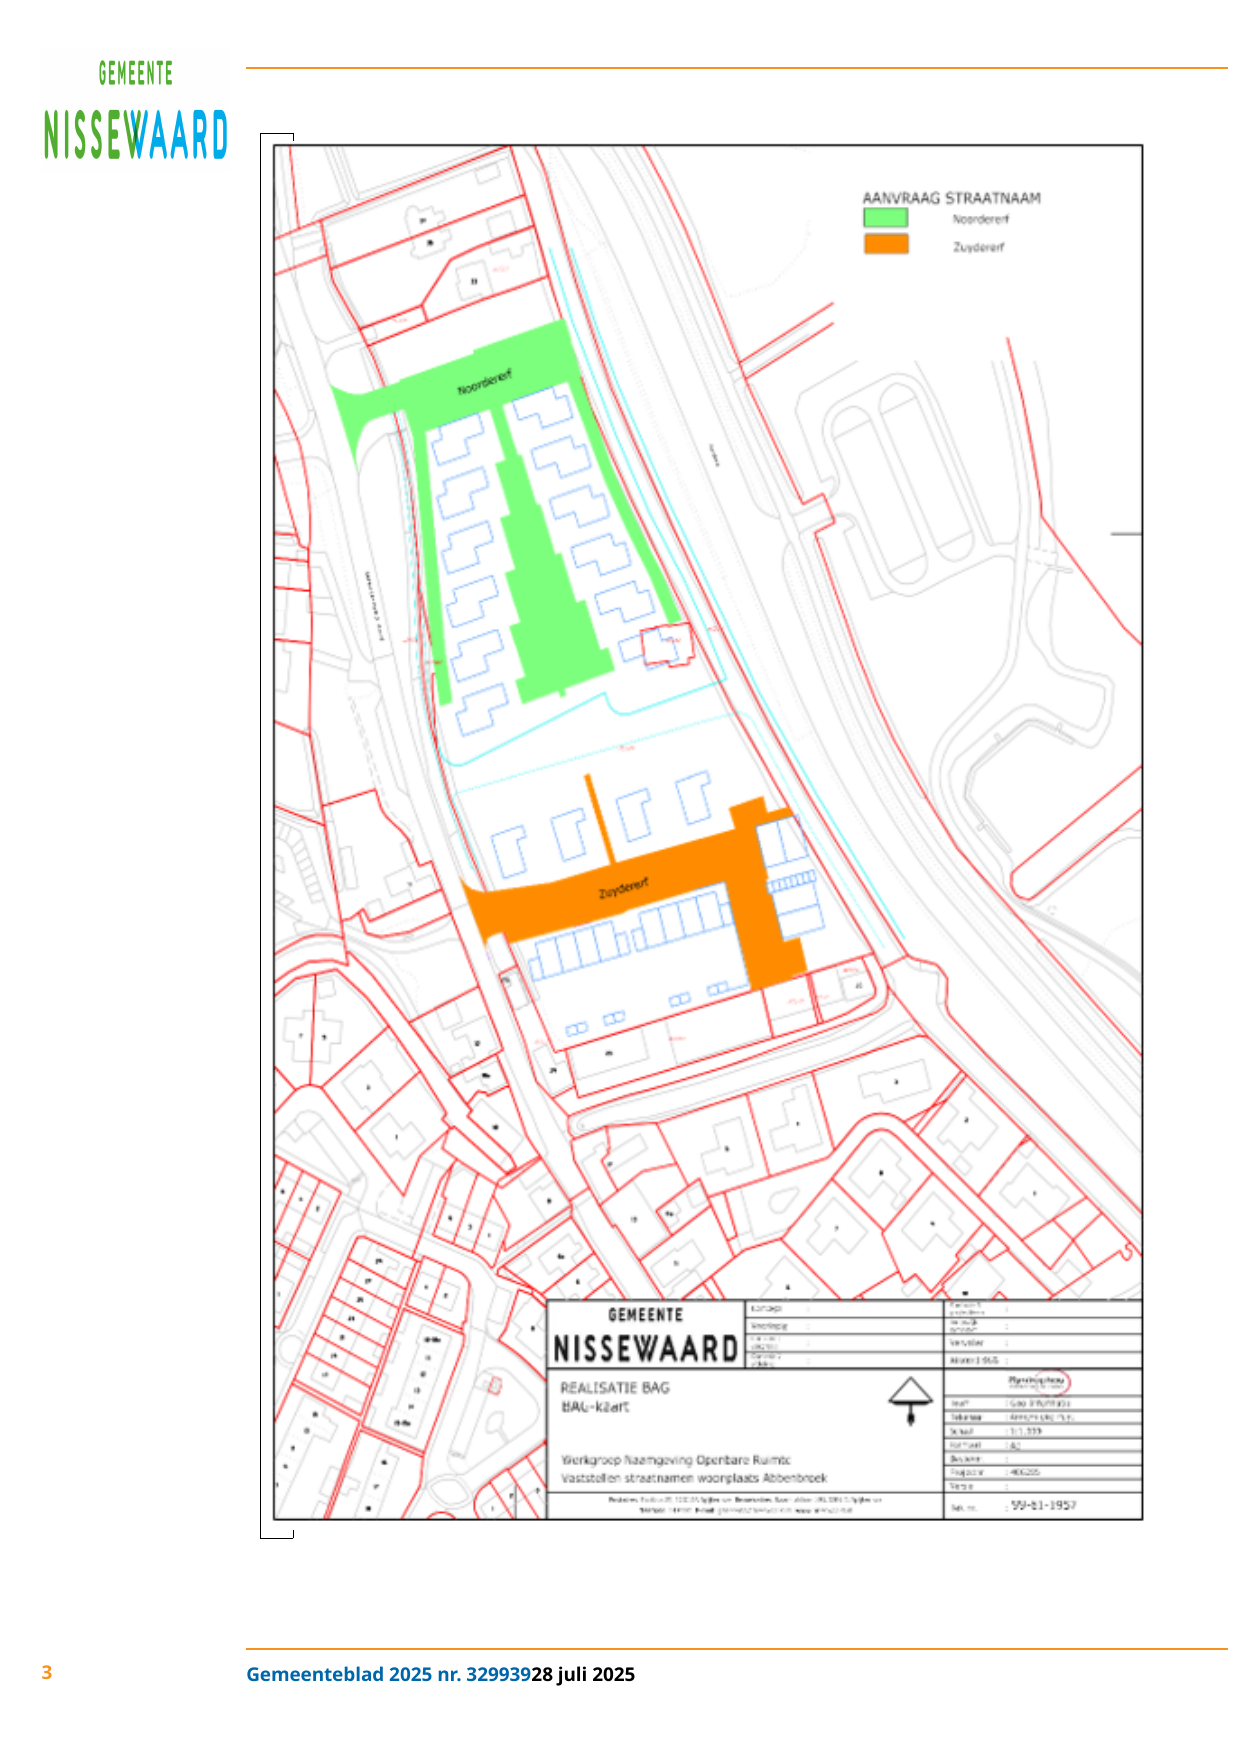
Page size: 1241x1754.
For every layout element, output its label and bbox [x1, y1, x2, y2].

picture [268, 141, 1150, 1530]
picture [41, 47, 231, 172]
